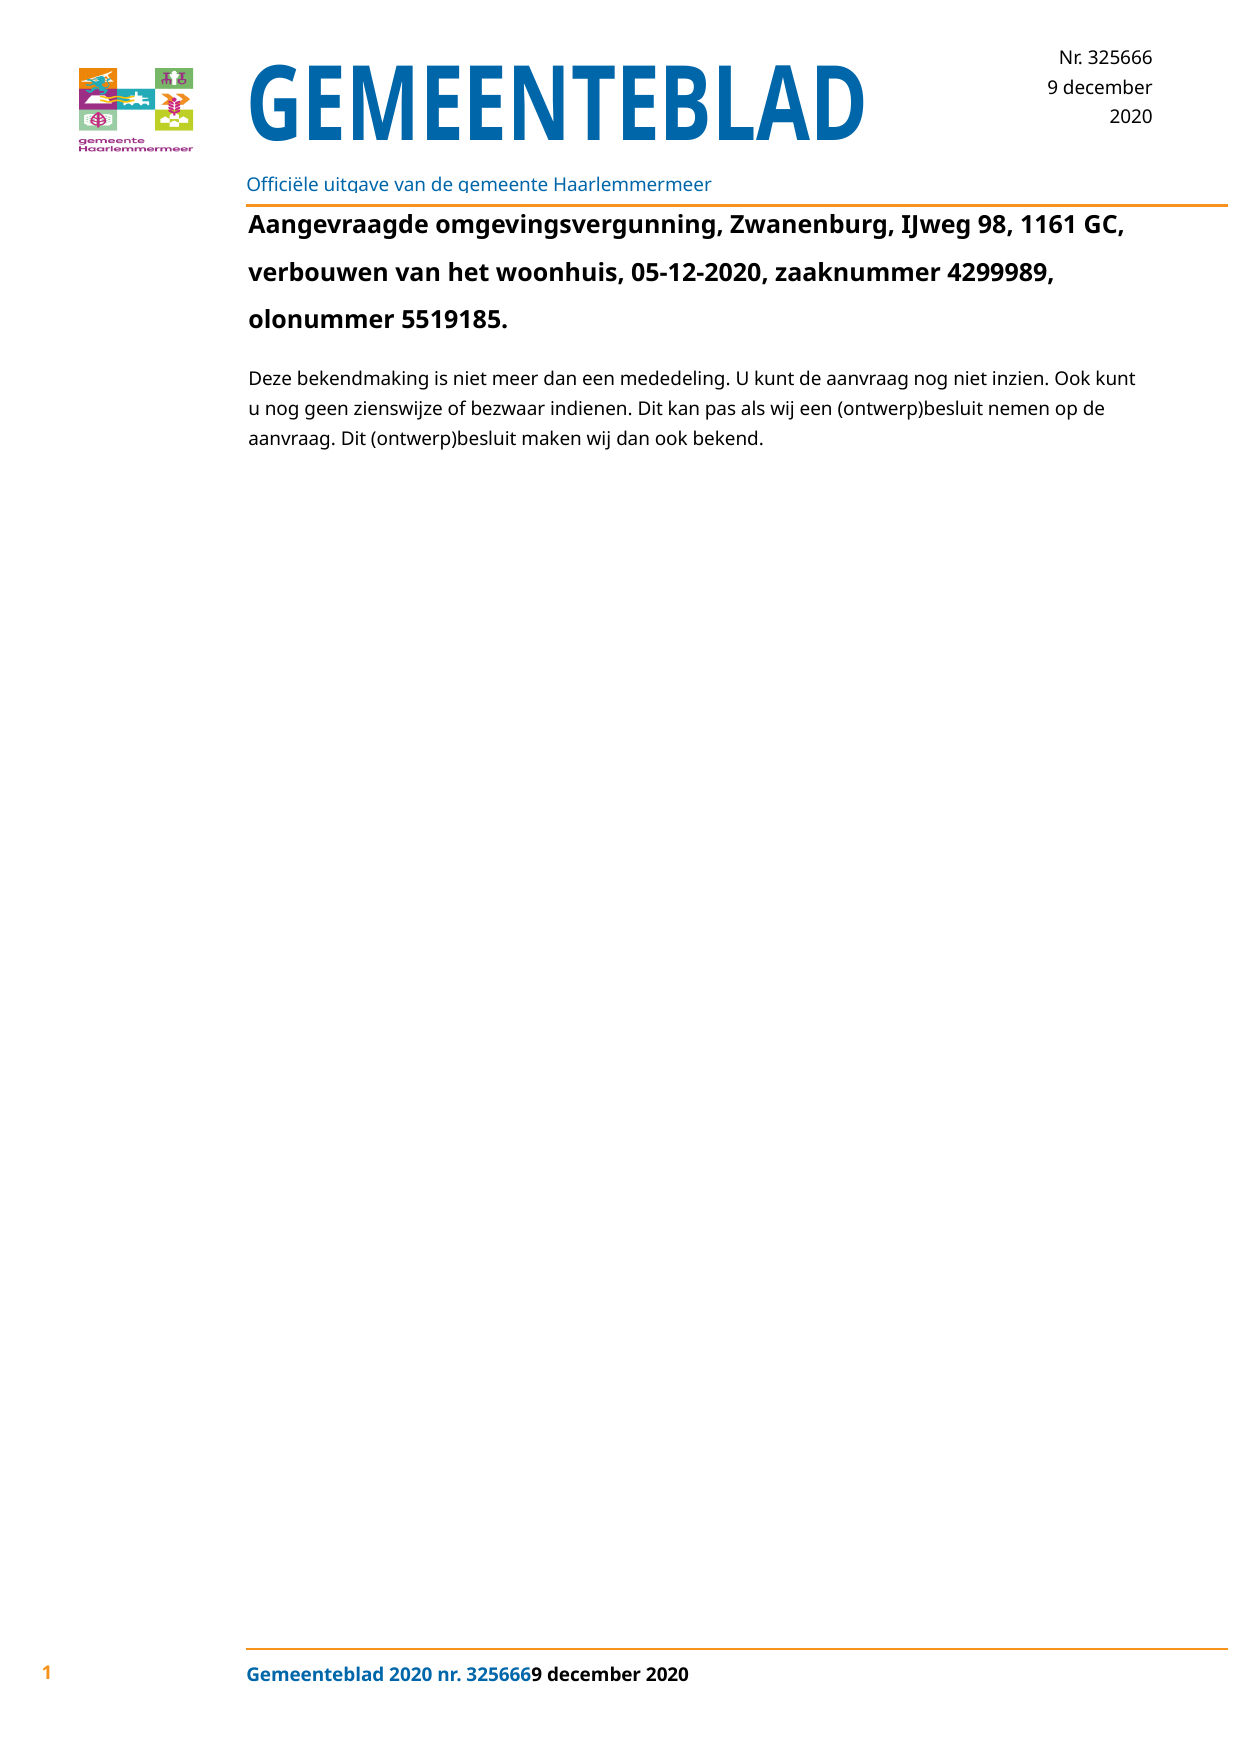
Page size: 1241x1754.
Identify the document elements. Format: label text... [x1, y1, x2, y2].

text Deze bekendmaking is niet meer dan een mededeling. U kunt de aanvraag nog niet inzien. Ook kunt u nog geen zienswijze of bezwaar indienen. Dit kan pas als wij een (ontwerp)besluit nemen op de aanvraag. Dit (ontwerp)besluit maken wij dan ook bekend. [248, 366, 1152, 450]
text Aangevraagde omgevingsvergunning, Zwanenburg, IJweg 98, 1161 GC, verbouwen van het woonhuis, 05-12-2020, zaaknummer 4299989, olonummer 5519185. [248, 207, 1152, 336]
picture [41, 47, 231, 172]
